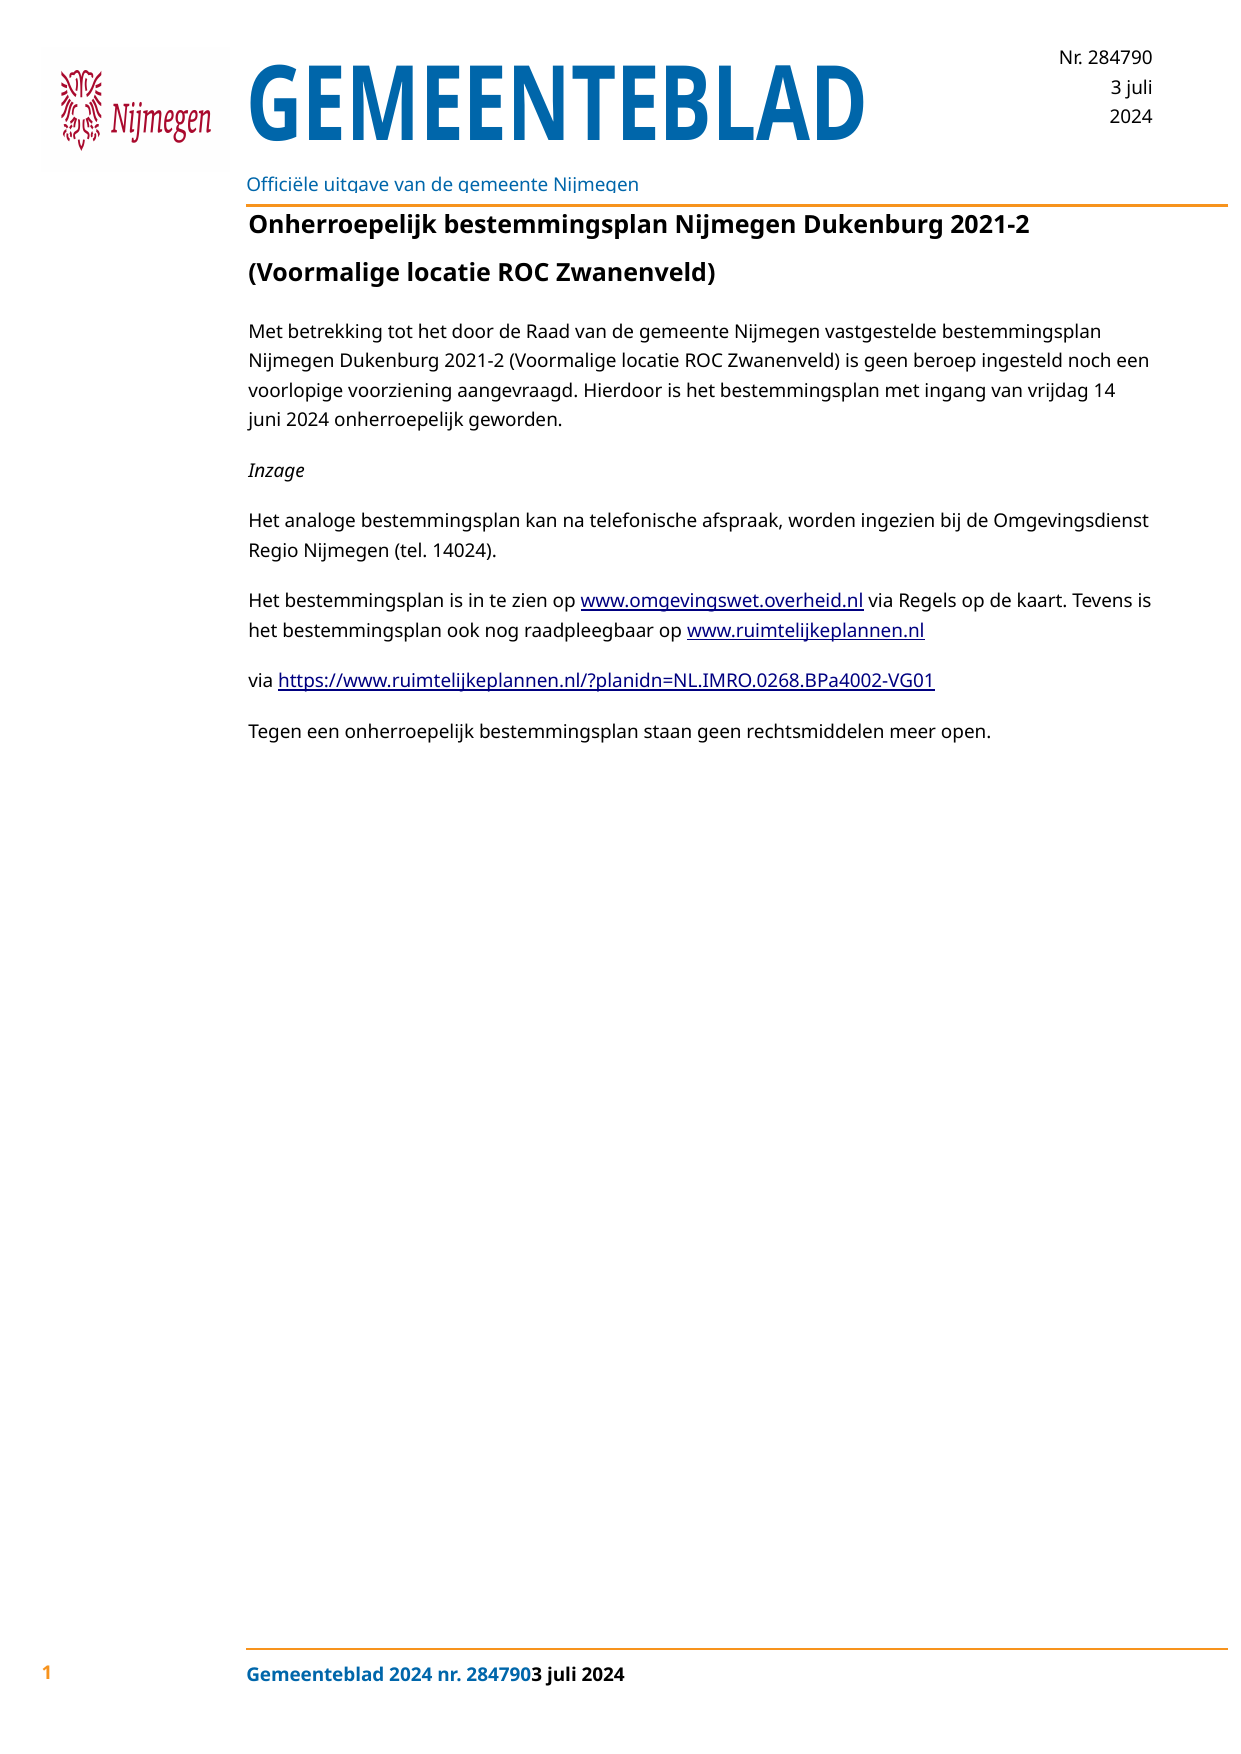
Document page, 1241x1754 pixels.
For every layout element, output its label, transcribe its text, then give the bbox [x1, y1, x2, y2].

text Tegen een onherroepelijk bestemmingsplan staan geen rechtsmiddelen meer open. [248, 718, 1152, 744]
picture [41, 47, 231, 172]
text via https://www.ruimtelijkeplannen.nl/?planidn=NL.IMRO.0268.BPa4002-VG01 [248, 667, 1152, 693]
text Het analoge bestemmingsplan kan na telefonische afspraak, worden ingezien bij de Omgevingsdienst Regio Nijmegen (tel. 14024). [248, 507, 1152, 563]
text Het bestemmingsplan is in te zien op www.omgevingswet.overheid.nl via Regels op de kaart. Tevens is het bestemmingsplan ook nog raadpleegbaar op www.ruimtelijkeplannen.nl [248, 587, 1152, 643]
text Met betrekking tot het door de Raad van de gemeente Nijmegen vastgestelde bestemmingsplan Nijmegen Dukenburg 2021-2 (Voormalige locatie ROC Zwanenveld) is geen beroep ingesteld noch een voorlopige voorziening aangevraagd. Hierdoor is het bestemmingsplan met ingang van vrijdag 14 juni 2024 onherroepelijk geworden. [248, 318, 1152, 432]
text Onherroepelijk bestemmingsplan Nijmegen Dukenburg 2021-2 (Voormalige locatie ROC Zwanenveld) [248, 207, 1152, 288]
text Inzage [248, 457, 1152, 483]
